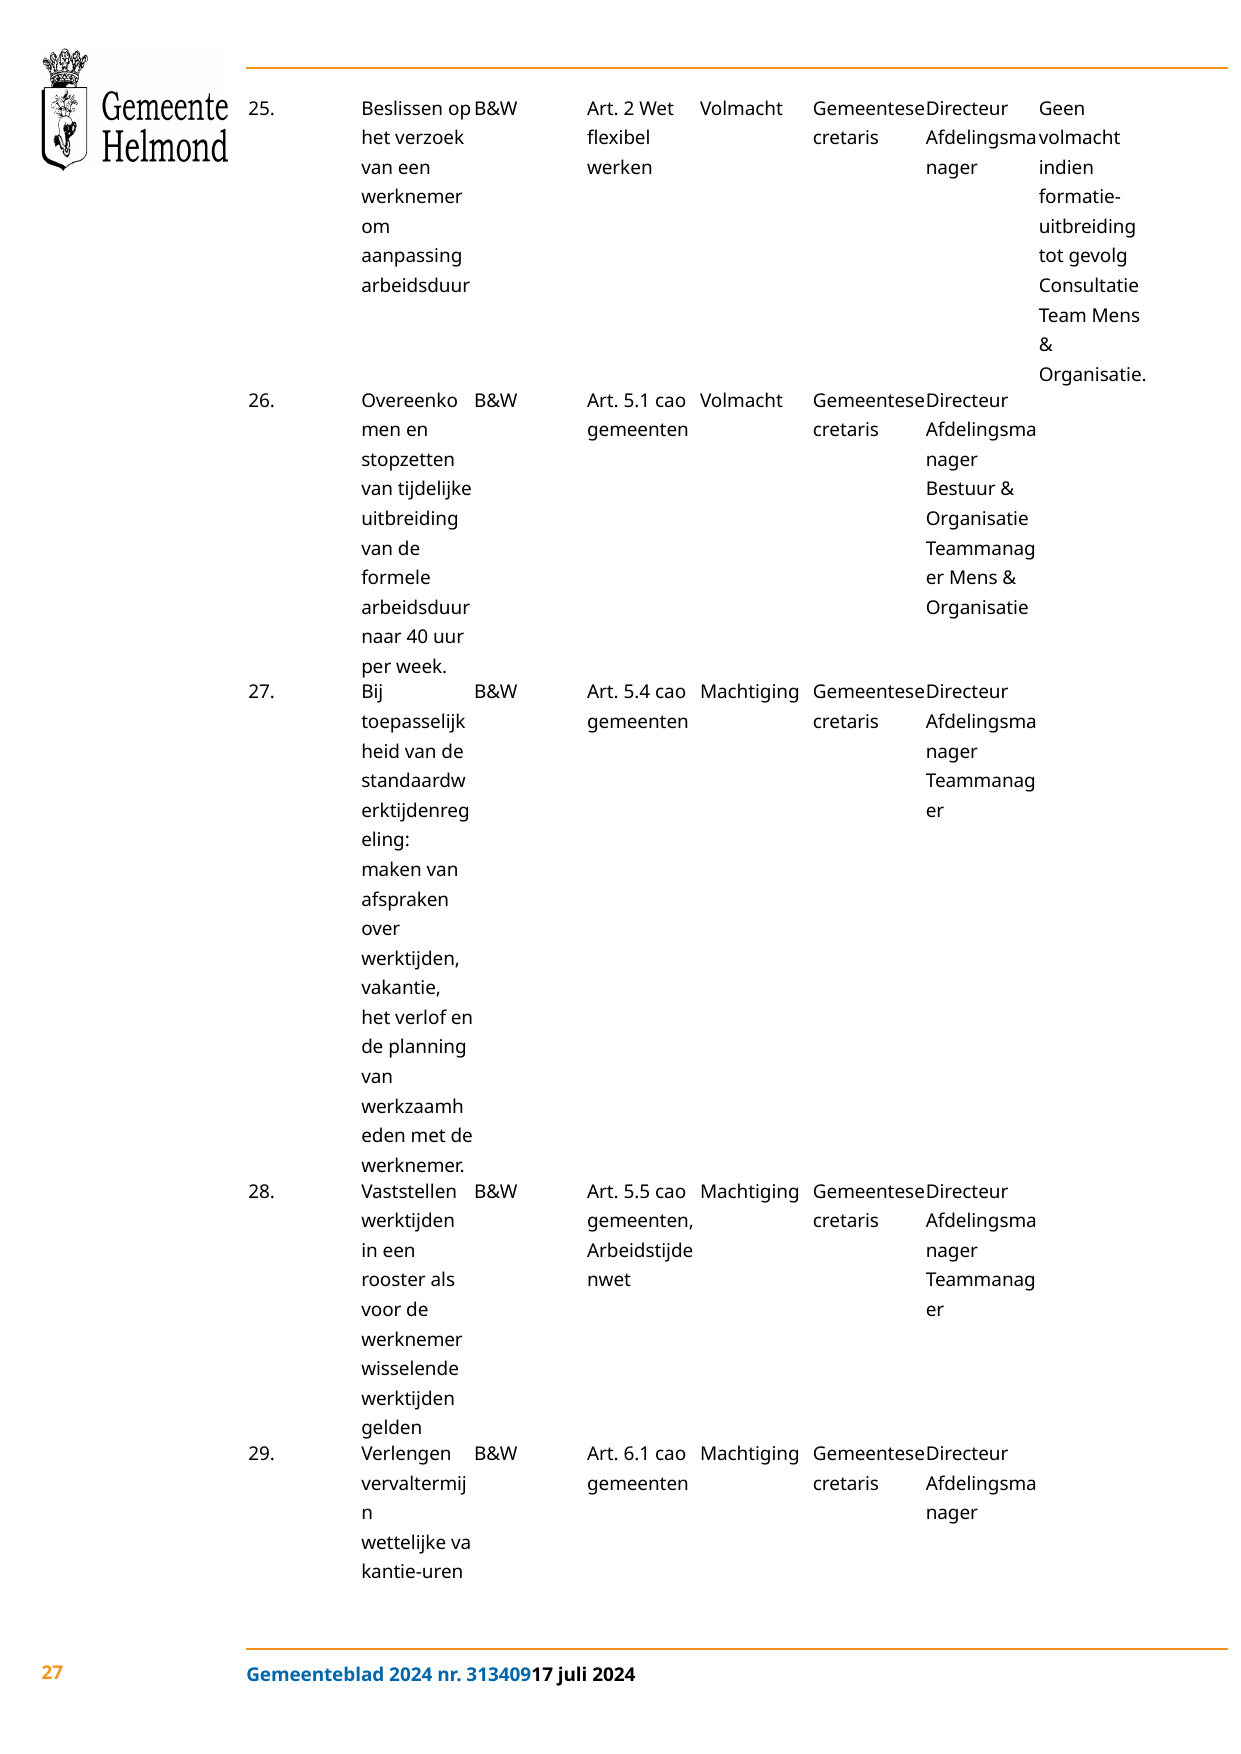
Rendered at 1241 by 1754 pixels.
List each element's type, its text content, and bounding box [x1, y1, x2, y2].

table_cell Beslissen op het verzoek van een werknemer om aanpassing arbeidsduur [361, 95, 474, 387]
table_cell Overeenkomen en stopzetten van tijdelijke uitbreiding van de formele arbeidsduur naar 40 uur per week. [361, 387, 474, 679]
table_cell Volmacht [700, 387, 813, 679]
table_cell Art. 5.5 cao gemeenten, Arbeidstijdenwet [587, 1178, 700, 1440]
table_cell Volmacht [700, 95, 813, 387]
table_cell [1039, 387, 1152, 679]
table_cell [1039, 679, 1152, 1178]
table_cell Directeur Afdelingsmanager [926, 1440, 1038, 1584]
table_cell Machtiging [700, 1440, 813, 1584]
table_cell Gemeentesecretaris [813, 1440, 926, 1584]
table_cell B&W [474, 95, 587, 387]
table_cell 29. [248, 1440, 361, 1584]
table_cell B&W [474, 1178, 587, 1440]
table_cell [1039, 1440, 1152, 1584]
table_cell Art. 5.4 cao gemeenten [587, 679, 700, 1178]
table_cell B&W [474, 387, 587, 679]
table_cell Gemeentesecretaris [813, 1178, 926, 1440]
table_cell Bij toepasselijkheid van de standaardwerktijdenregeling: maken van afspraken over werktijden, vakantie, het verlof en de planning van werkzaamheden met de werknemer. [361, 679, 474, 1178]
table_cell Directeur Afdelingsmanager [926, 95, 1038, 387]
table_cell Art. 5.1 cao gemeenten [587, 387, 700, 679]
table_cell [1039, 1178, 1152, 1440]
table_cell Machtiging [700, 1178, 813, 1440]
table_cell B&W [474, 679, 587, 1178]
picture [41, 47, 231, 172]
table_cell B&W [474, 1440, 587, 1584]
table_cell Geen volmacht indien formatie-uitbreiding tot gevolg Consultatie Team Mens & Organisatie. [1039, 95, 1152, 387]
table_cell Gemeentesecretaris [813, 95, 926, 387]
table_cell 25. [248, 95, 361, 387]
table_cell 27. [248, 679, 361, 1178]
table_cell Art. 2 Wet flexibel werken [587, 95, 700, 387]
table_cell Directeur Afdelingsmanager Bestuur & Organisatie Teammanager Mens & Organisatie [926, 387, 1038, 679]
table_cell Vaststellen werktijden in een rooster als voor de werknemer wisselende werktijden gelden [361, 1178, 474, 1440]
table_cell 28. [248, 1178, 361, 1440]
table_cell Verlengen vervaltermijn wettelijke vakantie-uren [361, 1440, 474, 1584]
table_cell Directeur Afdelingsmanager Teammanager [926, 1178, 1038, 1440]
table_cell Art. 6.1 cao gemeenten [587, 1440, 700, 1584]
table_cell Machtiging [700, 679, 813, 1178]
table_cell Gemeentesecretaris [813, 679, 926, 1178]
table_cell Directeur Afdelingsmanager Teammanager [926, 679, 1038, 1178]
table_cell Gemeentesecretaris [813, 387, 926, 679]
table_cell 26. [248, 387, 361, 679]
